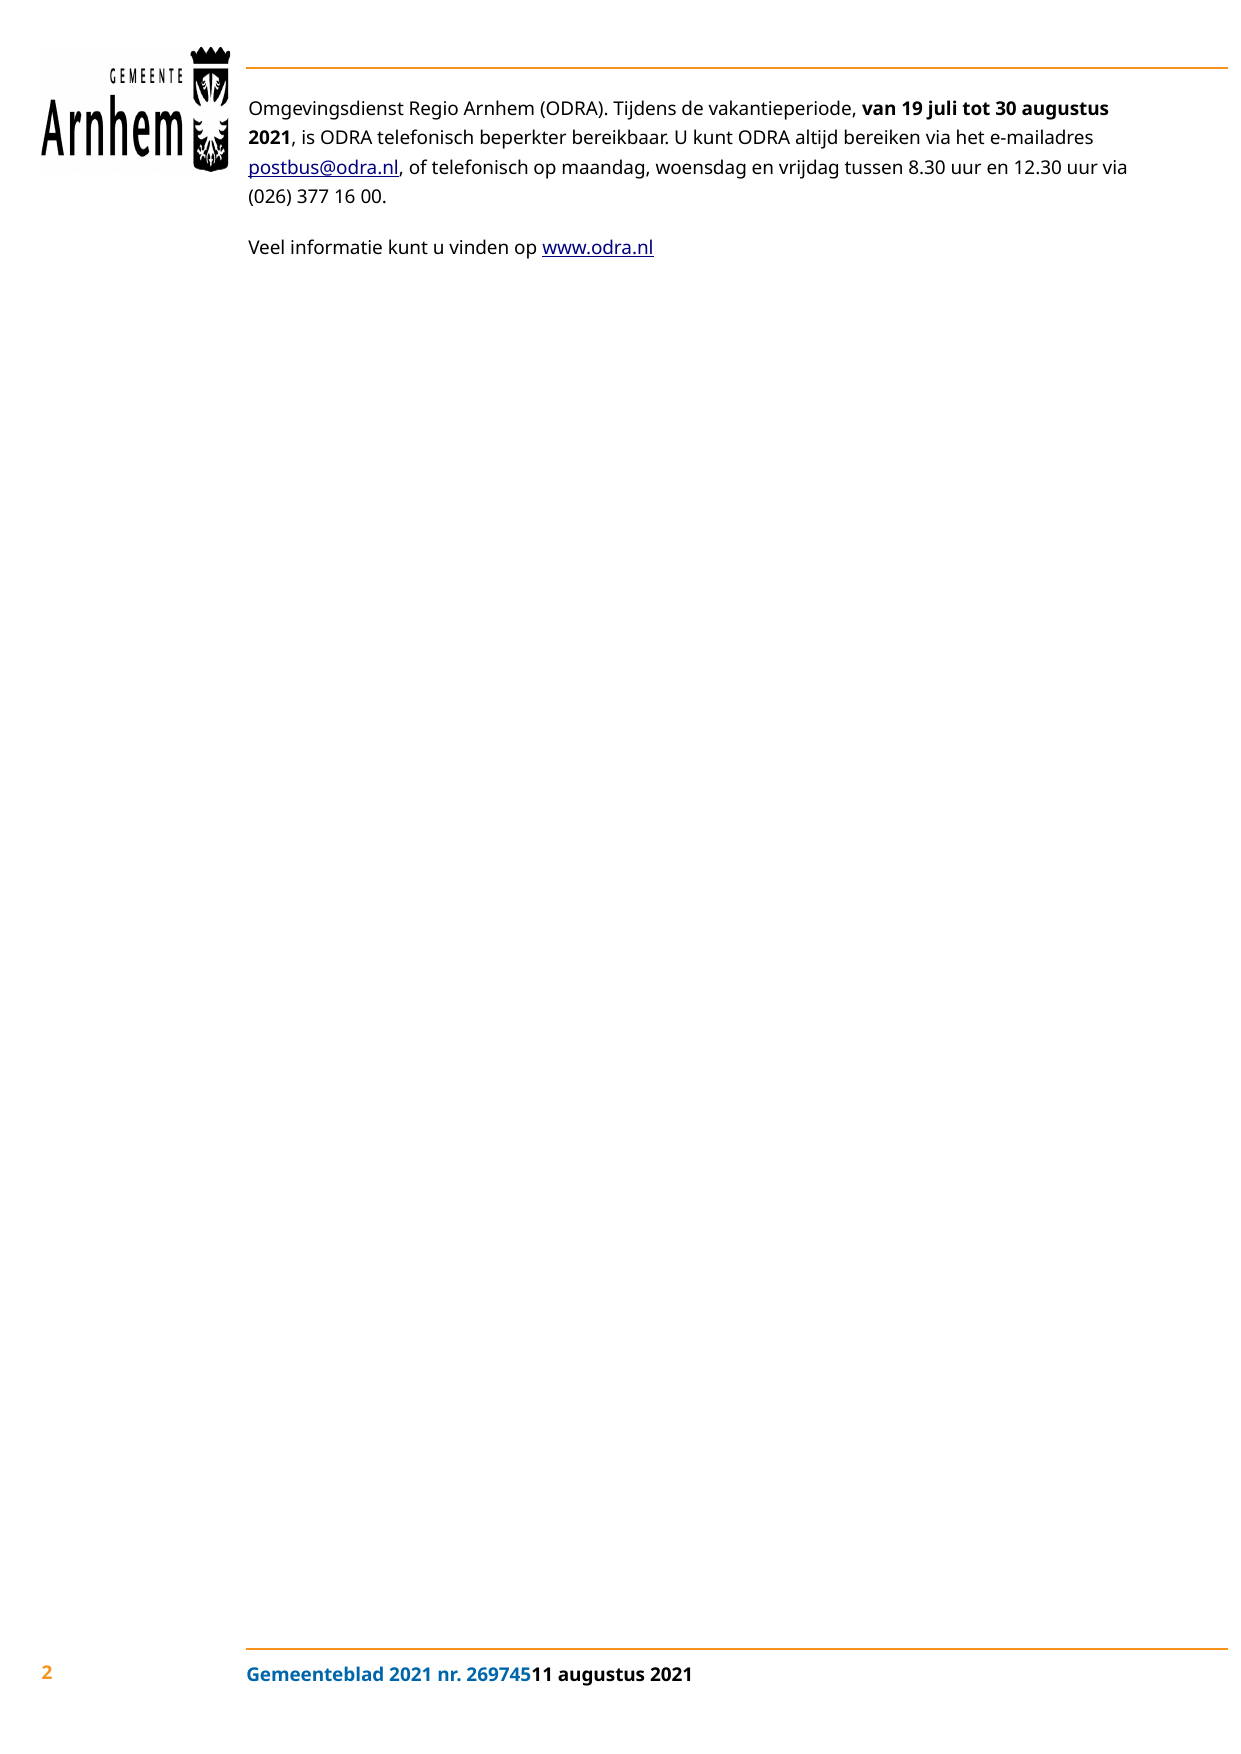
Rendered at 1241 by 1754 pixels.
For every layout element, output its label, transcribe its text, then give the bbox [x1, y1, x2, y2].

text Veel informatie kunt u vinden op www.odra.nl [248, 234, 1152, 260]
text Omgevingsdienst Regio Arnhem (ODRA). Tijdens de vakantieperiode, van 19 juli tot 30 augustus 2021, is ODRA telefonisch beperkter bereikbaar. U kunt ODRA altijd bereiken via het e-mailadres postbus@odra.nl, of telefonisch op maandag, woensdag en vrijdag tussen 8.30 uur en 12.30 uur via (026) 377 16 00. [248, 95, 1152, 209]
picture [41, 47, 231, 172]
